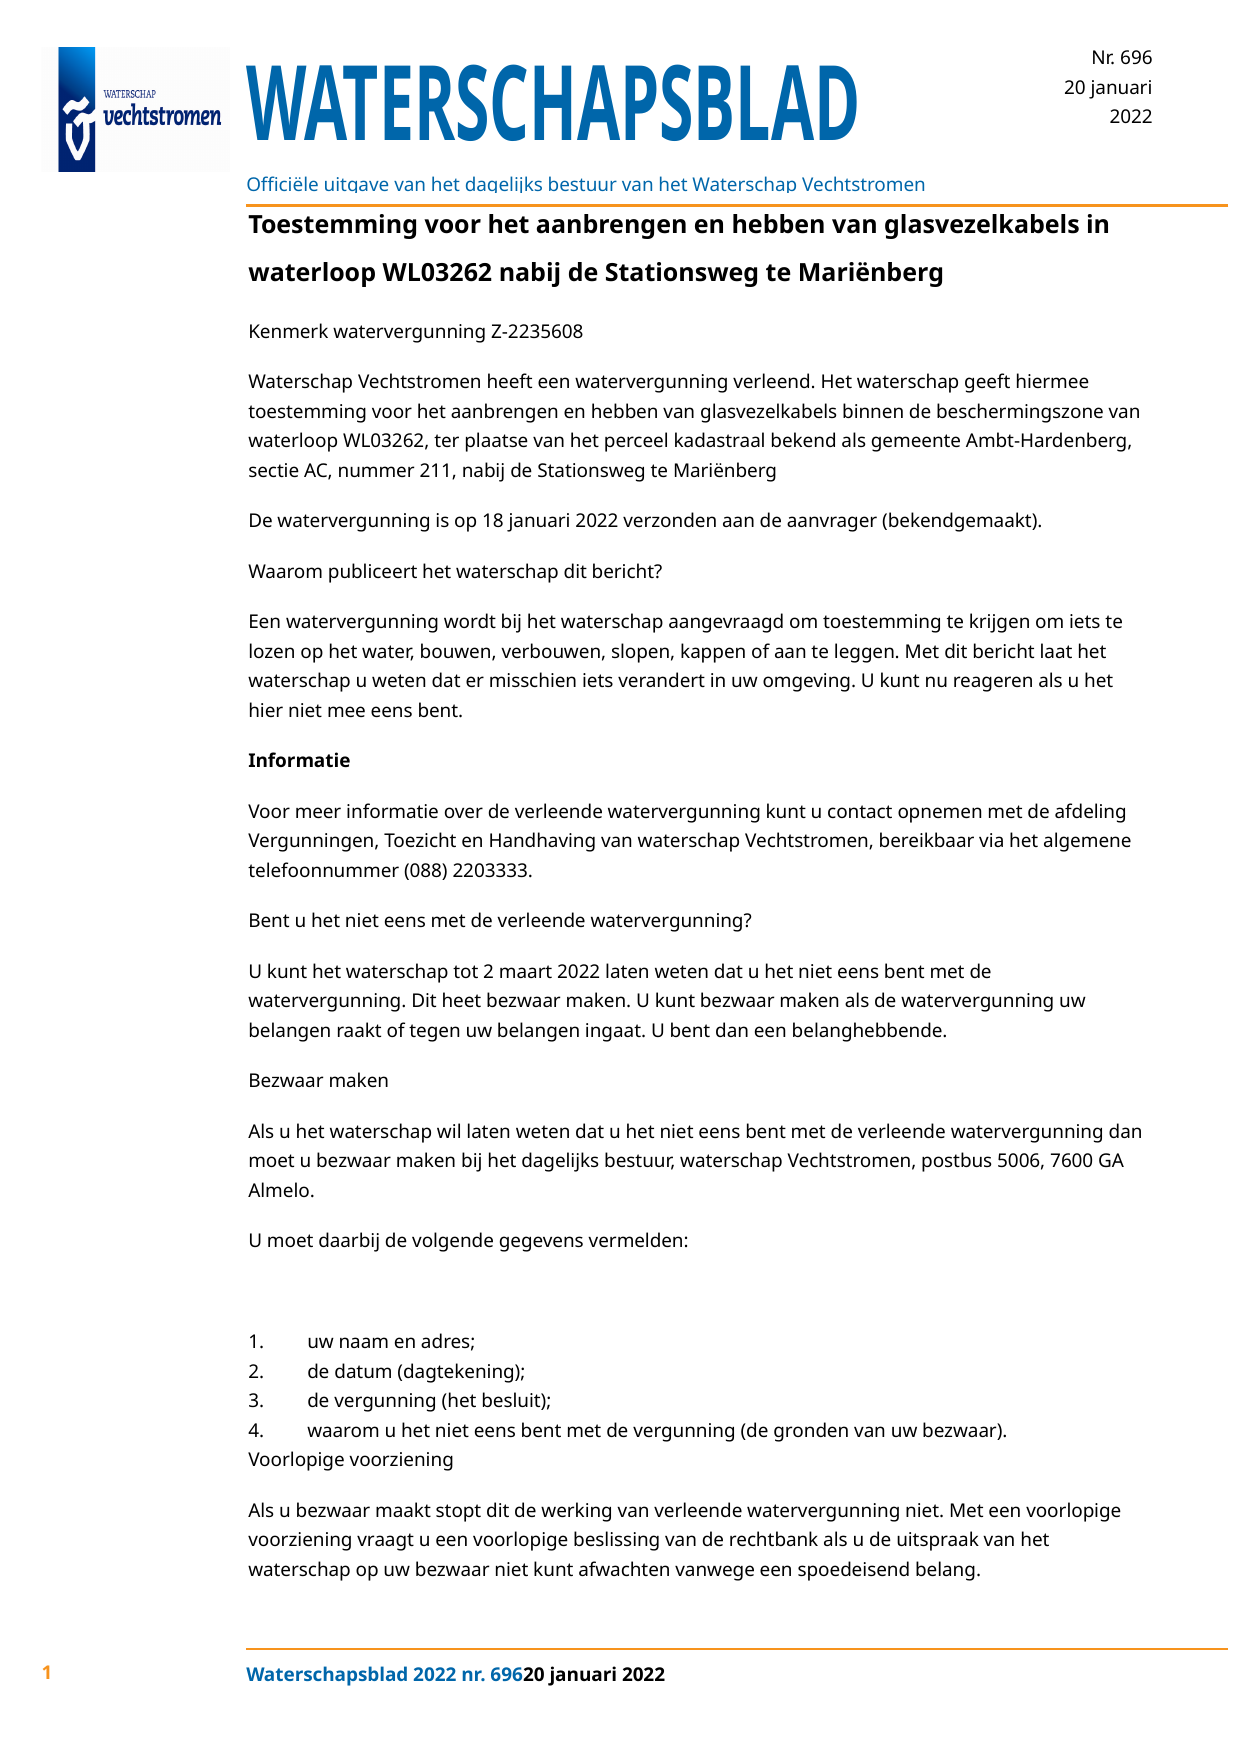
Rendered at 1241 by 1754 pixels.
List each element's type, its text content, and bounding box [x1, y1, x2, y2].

text Waterschap Vechtstromen heeft een watervergunning verleend. Het waterschap geeft hiermee toestemming voor het aanbrengen en hebben van glasvezelkabels binnen de beschermingszone van waterloop WL03262, ter plaatse van het perceel kadastraal bekend als gemeente Ambt-Hardenberg, sectie AC, nummer 211, nabij de Stationsweg te Mariënberg [248, 368, 1152, 483]
text Voor meer informatie over de verleende watervergunning kunt u contact opnemen met de afdeling Vergunningen, Toezicht en Handhaving van waterschap Vechtstromen, bereikbaar via het algemene telefoonnummer (088) 2203333. [248, 798, 1152, 883]
text Bezwaar maken [248, 1067, 1152, 1093]
list uw naam en adres; [248, 1328, 1152, 1354]
text U moet daarbij de volgende gegevens vermelden: [248, 1227, 1152, 1253]
text Informatie [248, 747, 1152, 773]
text Voorlopige voorziening [248, 1447, 1152, 1472]
text U kunt het waterschap tot 2 maart 2022 laten weten dat u het niet eens bent met de watervergunning. Dit heet bezwaar maken. U kunt bezwaar maken als de watervergunning uw belangen raakt of tegen uw belangen ingaat. U bent dan een belanghebbende. [248, 958, 1152, 1043]
text Waarom publiceert het waterschap dit bericht? [248, 558, 1152, 584]
picture [41, 47, 231, 172]
text Kenmerk watervergunning Z-2235608 [248, 318, 1152, 344]
text Een watervergunning wordt bij het waterschap aangevraagd om toestemming te krijgen om iets te lozen op het water, bouwen, verbouwen, slopen, kappen of aan te leggen. Met dit bericht laat het waterschap u weten dat er misschien iets verandert in uw omgeving. U kunt nu reageren als u het hier niet mee eens bent. [248, 608, 1152, 723]
text Als u het waterschap wil laten weten dat u het niet eens bent met de verleende watervergunning dan moet u bezwaar maken bij het dagelijks bestuur, waterschap Vechtstromen, postbus 5006, 7600 GA Almelo. [248, 1118, 1152, 1203]
list waarom u het niet eens bent met de vergunning (de gronden van uw bezwaar). [248, 1417, 1152, 1443]
list de datum (dagtekening); [248, 1358, 1152, 1384]
text Bent u het niet eens met de verleende watervergunning? [248, 907, 1152, 933]
text De watervergunning is op 18 januari 2022 verzonden aan de aanvrager (bekendgemaakt). [248, 507, 1152, 533]
text Toestemming voor het aanbrengen en hebben van glasvezelkabels in waterloop WL03262 nabij de Stationsweg te Mariënberg [248, 207, 1152, 288]
text Als u bezwaar maakt stopt dit de werking van verleende watervergunning niet. Met een voorlopige voorziening vraagt u een voorlopige beslissing van de rechtbank als u de uitspraak van het waterschap op uw bezwaar niet kunt afwachten vanwege een spoedeisend belang. [248, 1497, 1152, 1582]
list de vergunning (het besluit); [248, 1387, 1152, 1413]
